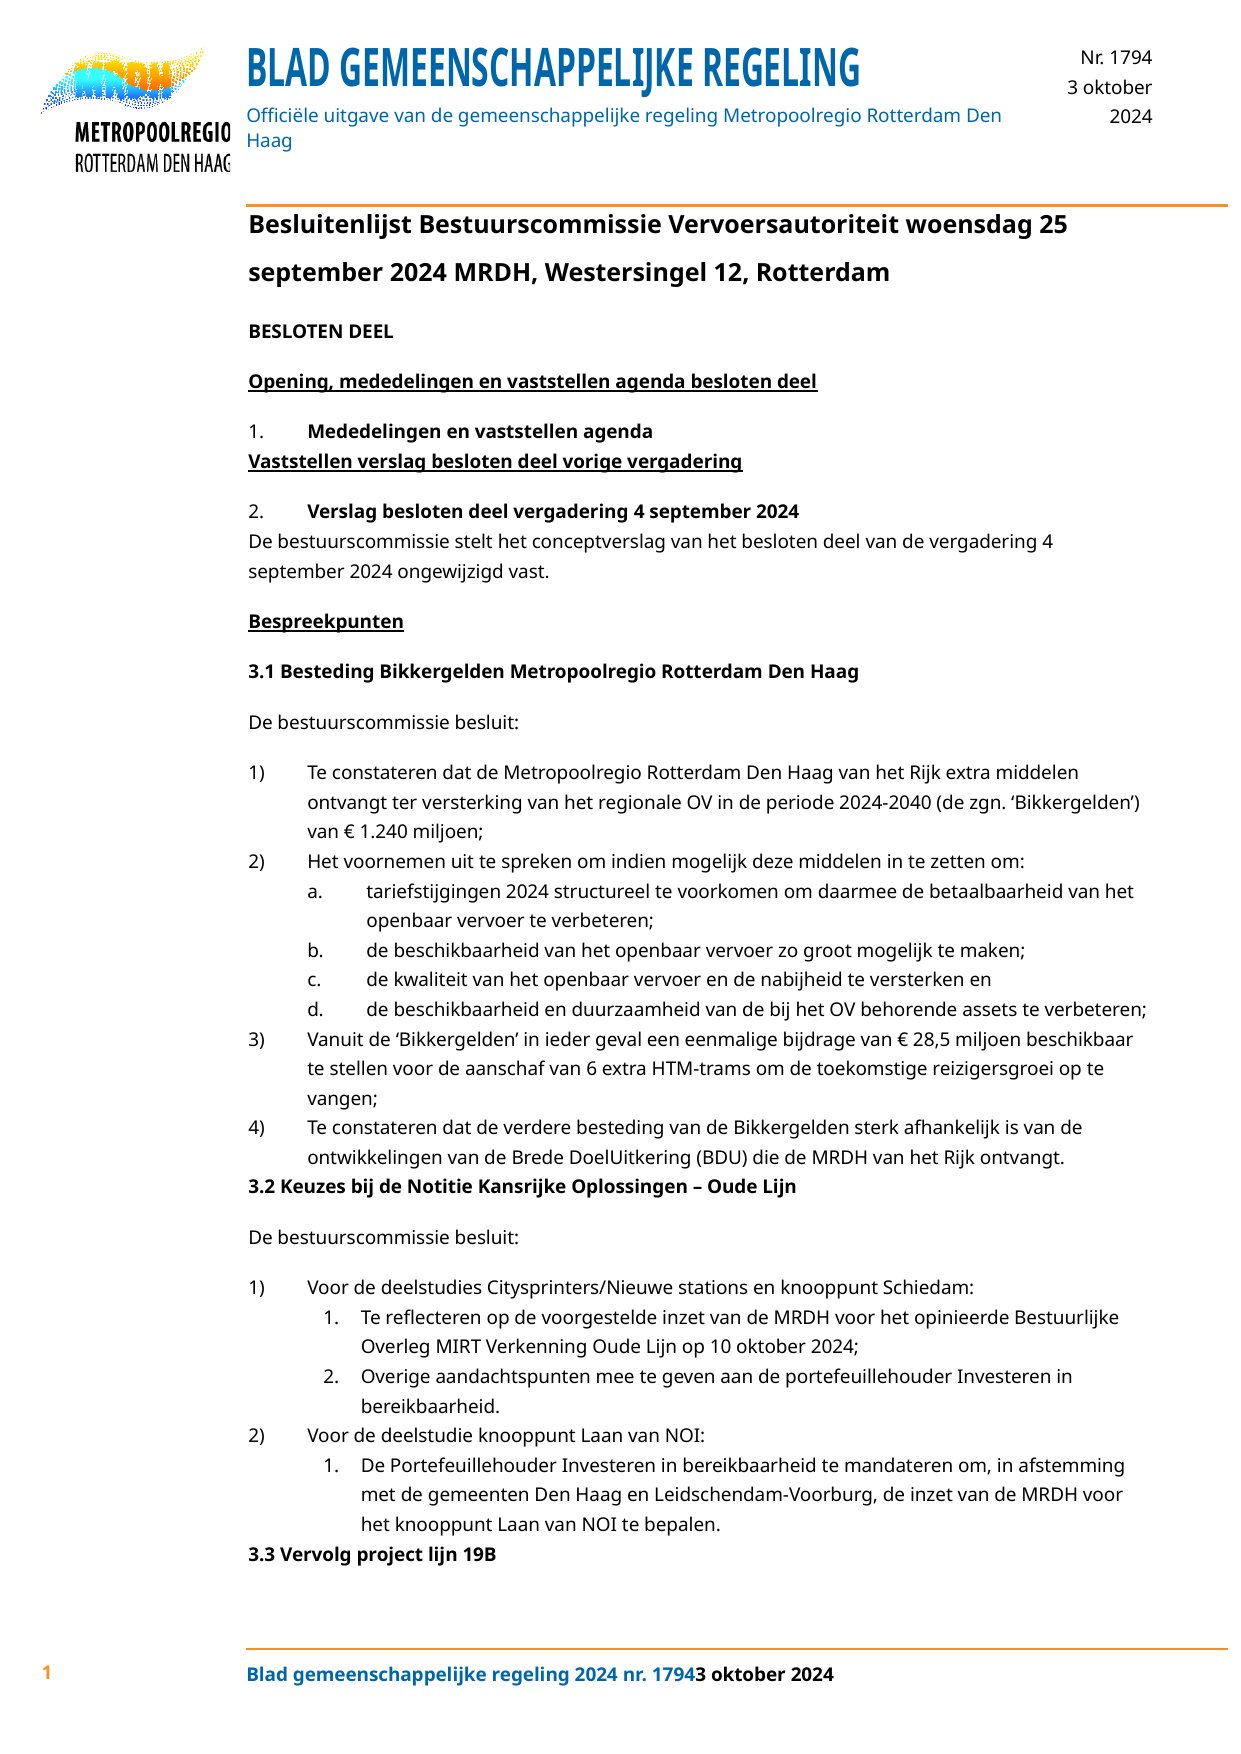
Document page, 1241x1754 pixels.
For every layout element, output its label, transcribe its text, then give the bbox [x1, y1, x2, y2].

list Verslag besloten deel vergadering 4 september 2024 [248, 499, 1152, 524]
text Bespreekpunten [248, 608, 1152, 634]
text Vaststellen verslag besloten deel vorige vergadering [248, 448, 1152, 474]
list Overige aandachtspunten mee te geven aan de portefeuillehouder Investeren in bereikbaarheid. [323, 1363, 1152, 1419]
text Besluitenlijst Bestuurscommissie Vervoersautoriteit woensdag 25 september 2024 MRDH, Westersingel 12, Rotterdam [248, 207, 1152, 288]
list Vanuit de ‘Bikkergelden’ in ieder geval een eenmalige bijdrage van € 28,5 miljoen beschikbaar te stellen voor de aanschaf van 6 extra HTM-trams om de toekomstige reizigersgroei op te vangen; [248, 1026, 1152, 1111]
list de kwaliteit van het openbaar vervoer en de nabijheid te versterken en [307, 967, 1152, 992]
text 3.2 Keuzes bij de Notitie Kansrijke Oplossingen – Oude Lijn [248, 1174, 1152, 1199]
list Te constateren dat de verdere besteding van de Bikkergelden sterk afhankelijk is van de ontwikkelingen van de Brede DoelUitkering (BDU) die de MRDH van het Rijk ontvangt. [248, 1114, 1152, 1170]
list de beschikbaarheid van het openbaar vervoer zo groot mogelijk te maken; [307, 937, 1152, 963]
list Mededelingen en vaststellen agenda [248, 419, 1152, 444]
list Te reflecteren op de voorgestelde inzet van de MRDH voor het opinieerde Bestuurlijke Overleg MIRT Verkenning Oude Lijn op 10 oktober 2024; [323, 1304, 1152, 1359]
text De bestuurscommissie besluit: [248, 709, 1152, 735]
text Opening, mededelingen en vaststellen agenda besloten deel [248, 368, 1152, 394]
text 3.3 Vervolg project lijn 19B [248, 1541, 1152, 1567]
list Voor de deelstudies Citysprinters/Nieuwe stations en knooppunt Schiedam: [248, 1274, 1152, 1300]
list de beschikbaarheid en duurzaamheid van de bij het OV behorende assets te verbeteren; [307, 996, 1152, 1022]
text BESLOTEN DEEL [248, 318, 1152, 344]
list tariefstijgingen 2024 structureel te voorkomen om daarmee de betaalbaarheid van het openbaar vervoer te verbeteren; [307, 878, 1152, 933]
text De bestuurscommissie besluit: [248, 1224, 1152, 1250]
list Het voornemen uit te spreken om indien mogelijk deze middelen in te zetten om: [248, 848, 1152, 874]
text 3.1 Besteding Bikkergelden Metropoolregio Rotterdam Den Haag [248, 659, 1152, 684]
list Voor de deelstudie knooppunt Laan van NOI: [248, 1422, 1152, 1448]
text De bestuurscommissie stelt het conceptverslag van het besloten deel van de vergadering 4 september 2024 ongewijzigd vast. [248, 528, 1152, 584]
picture [41, 47, 231, 172]
list Te constateren dat de Metropoolregio Rotterdam Den Haag van het Rijk extra middelen ontvangt ter versterking van het regionale OV in de periode 2024-2040 (de zgn. ‘Bikkergelden’) van € 1.240 miljoen; [248, 759, 1152, 844]
list De Portefeuillehouder Investeren in bereikbaarheid te mandateren om, in afstemming met de gemeenten Den Haag en Leidschendam-Voorburg, de inzet van de MRDH voor het knooppunt Laan van NOI te bepalen. [323, 1452, 1152, 1537]
